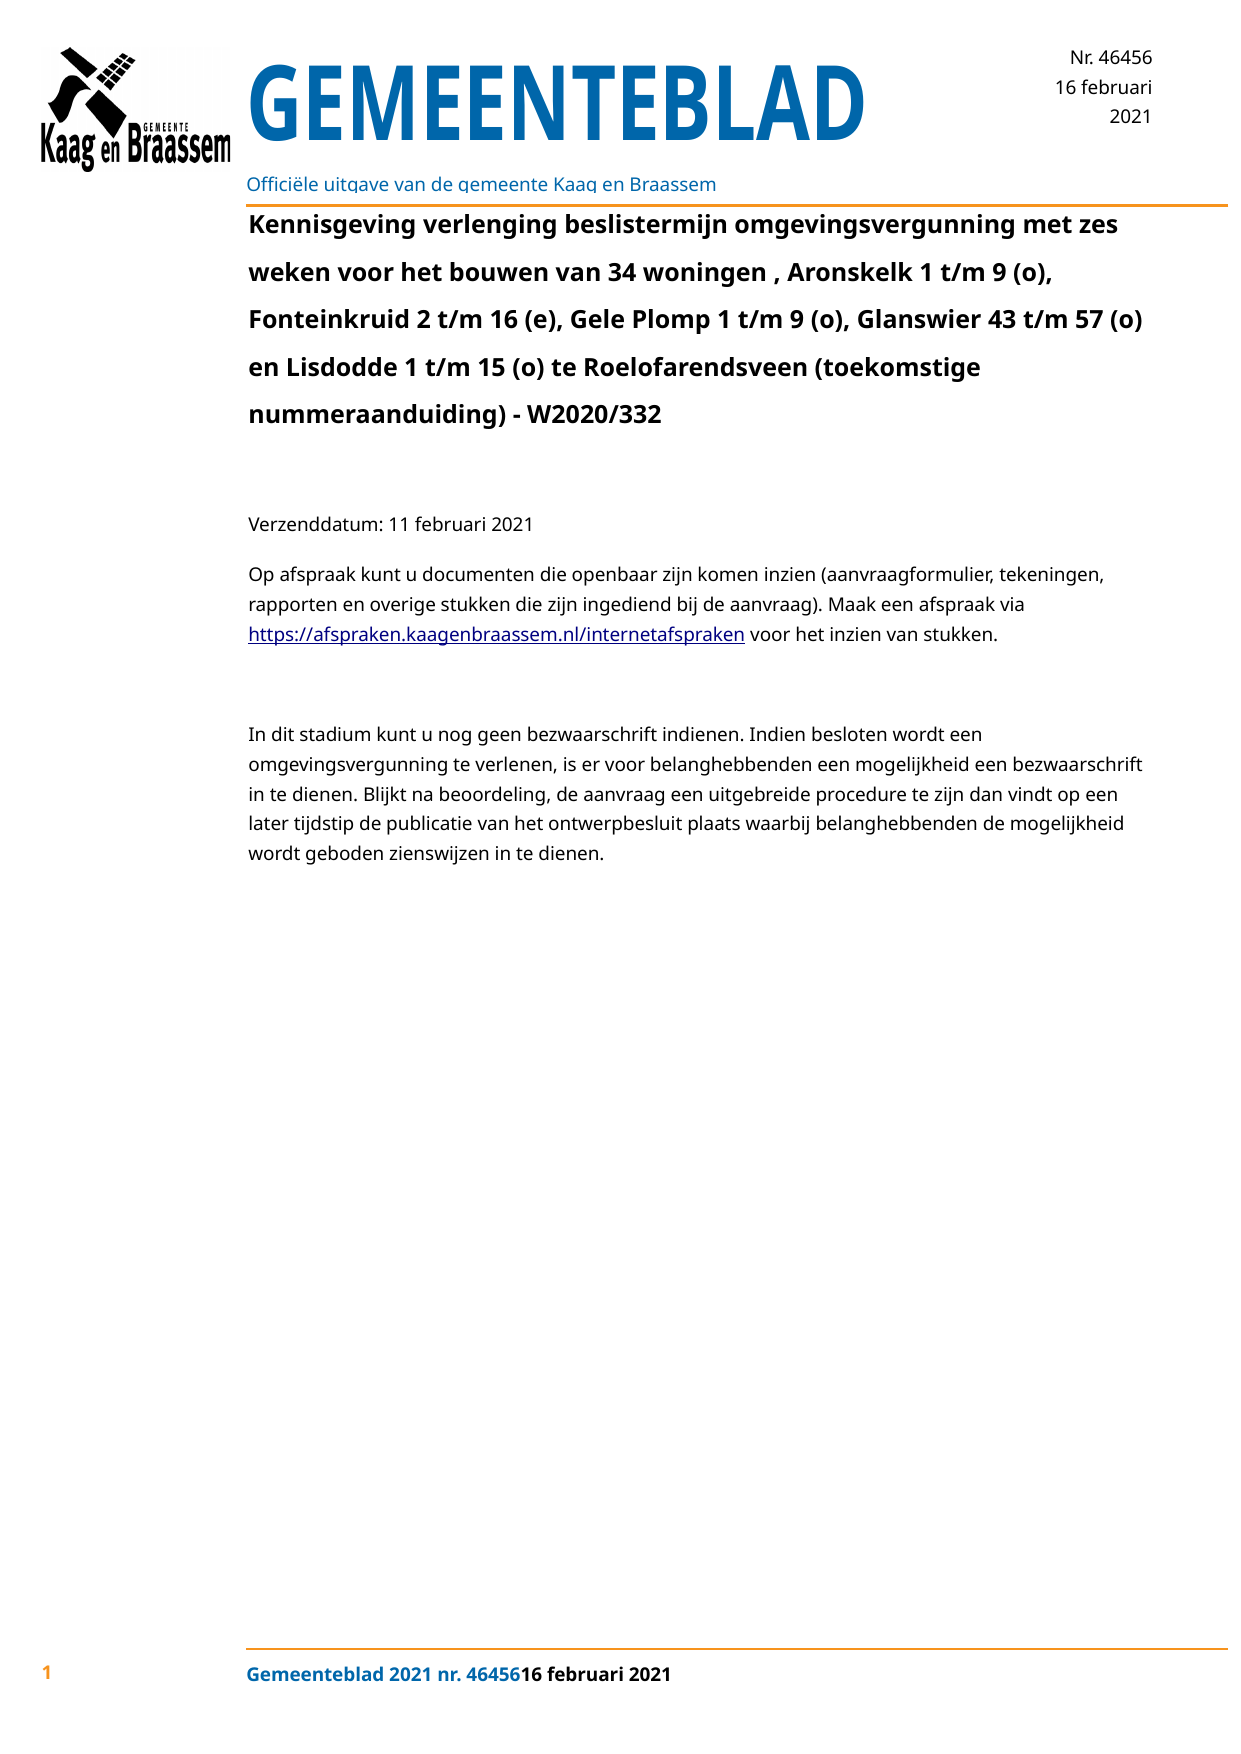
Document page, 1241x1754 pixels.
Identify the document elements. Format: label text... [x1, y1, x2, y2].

text Kennisgeving verlenging beslistermijn omgevingsvergunning met zes weken voor het bouwen van 34 woningen , Aronskelk 1 t/m 9 (o), Fonteinkruid 2 t/m 16 (e), Gele Plomp 1 t/m 9 (o), Glanswier 43 t/m 57 (o) en Lisdodde 1 t/m 15 (o) te Roelofarendsveen (toekomstige nummeraanduiding) - W2020/332 [248, 207, 1152, 431]
text Verzenddatum: 11 februari 2021 [248, 511, 1152, 537]
picture [41, 47, 231, 172]
text Op afspraak kunt u documenten die openbaar zijn komen inzien (aanvraagformulier, tekeningen, rapporten en overige stukken die zijn ingediend bij de aanvraag). Maak een afspraak via https://afspraken.kaagenbraassem.nl/internetafspraken voor het inzien van stukken. [248, 562, 1152, 646]
text In dit stadium kunt u nog geen bezwaarschrift indienen. Indien besloten wordt een omgevingsvergunning te verlenen, is er voor belanghebbenden een mogelijkheid een bezwaarschrift in te dienen. Blijkt na beoordeling, de aanvraag een uitgebreide procedure te zijn dan vindt op een later tijdstip de publicatie van het ontwerpbesluit plaats waarbij belanghebbenden de mogelijkheid wordt geboden zienswijzen in te dienen. [248, 722, 1152, 866]
